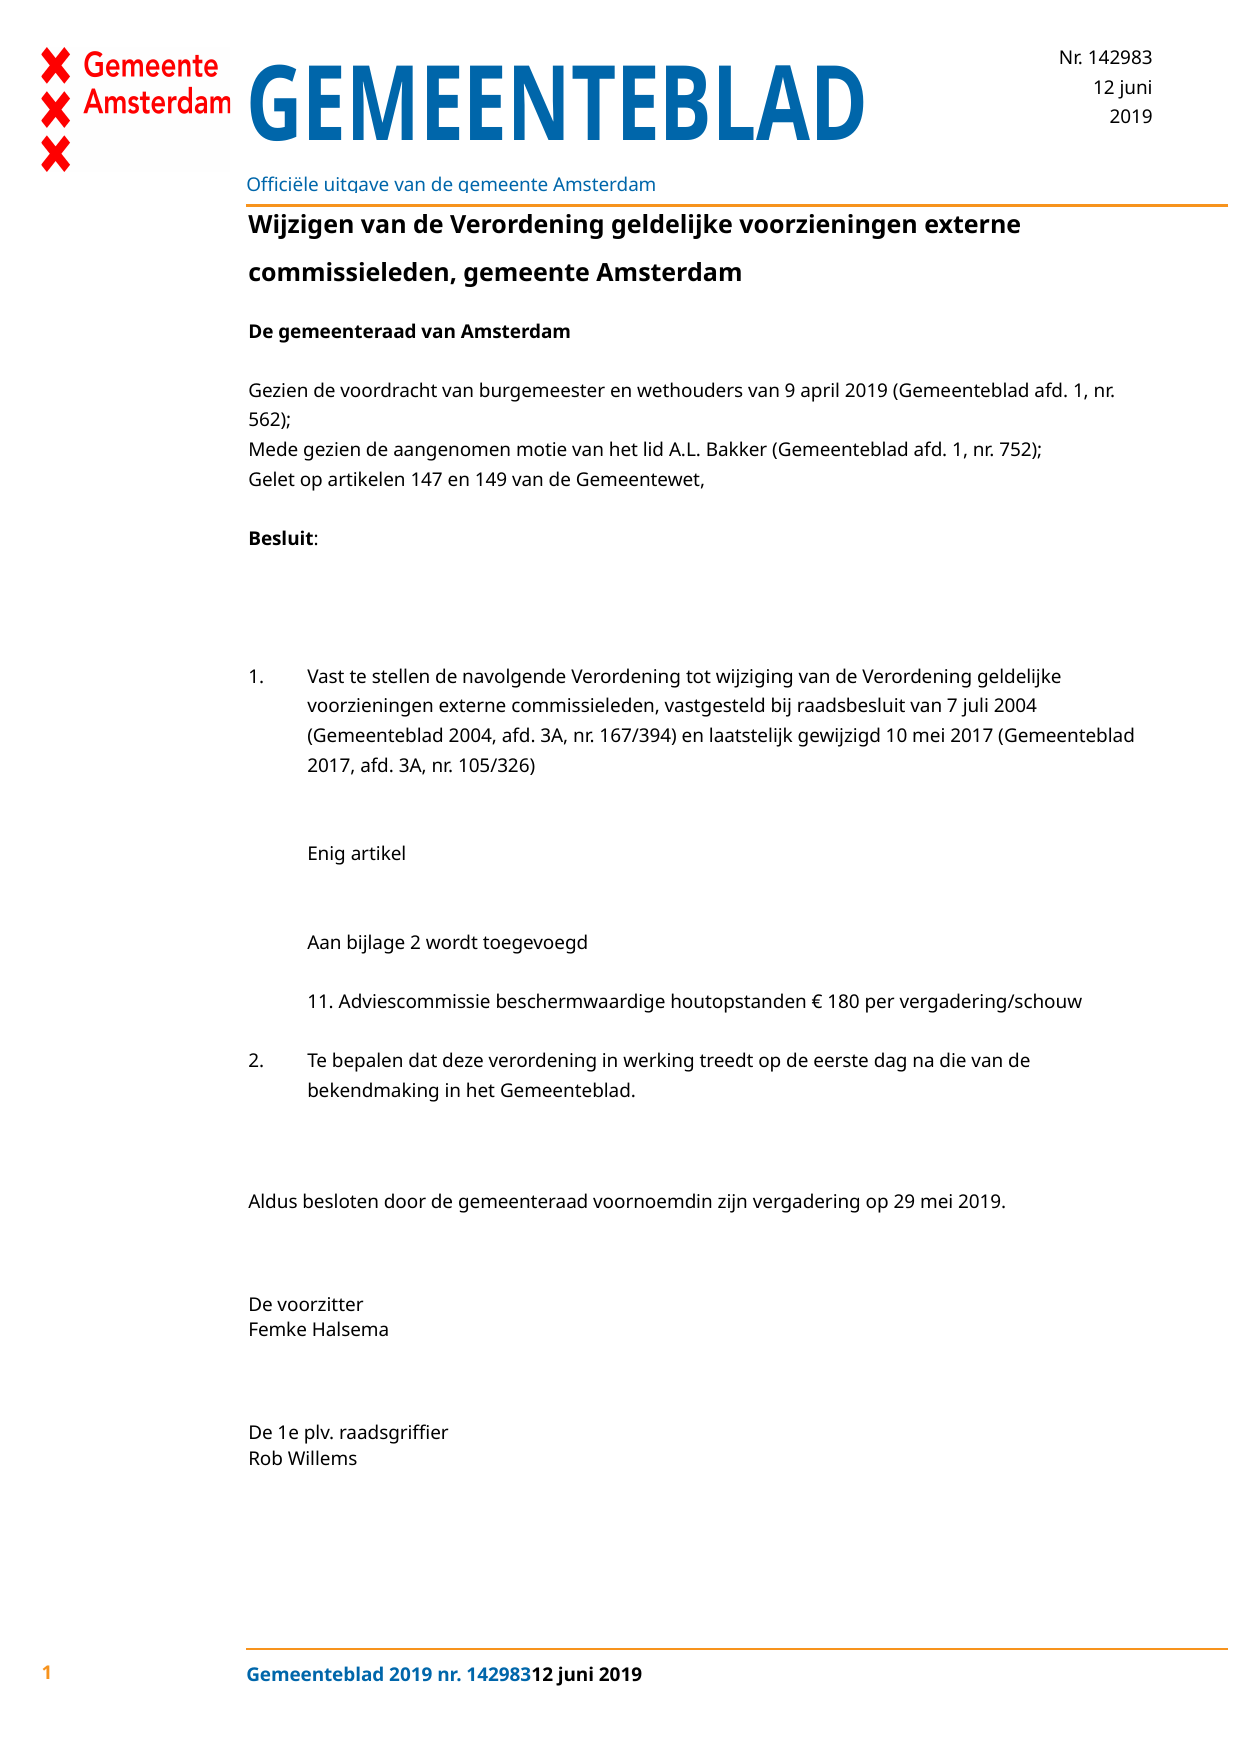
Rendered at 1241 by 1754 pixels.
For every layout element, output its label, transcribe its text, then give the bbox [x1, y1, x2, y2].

text Wijzigen van de Verordening geldelijke voorzieningen externe commissieleden, gemeente Amsterdam [248, 207, 1152, 288]
list Vast te stellen de navolgende Verordening tot wijziging van de Verordening geldelijke voorzieningen externe commissieleden, vastgesteld bij raadsbesluit van 7 juli 2004 (Gemeenteblad 2004, afd. 3A, nr. 167/394) en laatstelijk gewijzigd 10 mei 2017 (Gemeenteblad 2017, afd. 3A, nr. 105/326) [248, 663, 1152, 777]
text De 1e plv. raadsgriffier [248, 1419, 1152, 1445]
text De voorzitter [248, 1291, 1152, 1316]
text Rob Willems [248, 1445, 1152, 1471]
text Gezien de voordracht van burgemeester en wethouders van 9 april 2019 (Gemeenteblad afd. 1, nr. 562); [248, 377, 1152, 432]
text De gemeenteraad van Amsterdam [248, 318, 1152, 344]
picture [41, 47, 231, 172]
text Mede gezien de aangenomen motie van het lid A.L. Bakker (Gemeenteblad afd. 1, nr. 752); [248, 436, 1152, 462]
list Aan bijlage 2 wordt toegevoegd [248, 929, 1152, 955]
text Femke Halsema [248, 1316, 1152, 1342]
list 11. Adviescommissie beschermwaardige houtopstanden € 180 per vergadering/schouw [248, 988, 1152, 1014]
text Gelet op artikelen 147 en 149 van de Gemeentewet, [248, 466, 1152, 492]
list Te bepalen dat deze verordening in werking treedt op de eerste dag na die van de bekendmaking in het Gemeenteblad. [248, 1048, 1152, 1103]
text Besluit: [248, 525, 1152, 551]
list Enig artikel [248, 841, 1152, 866]
text Aldus besloten door de gemeenteraad voornoemdin zijn vergadering op 29 mei 2019. [248, 1188, 1152, 1213]
